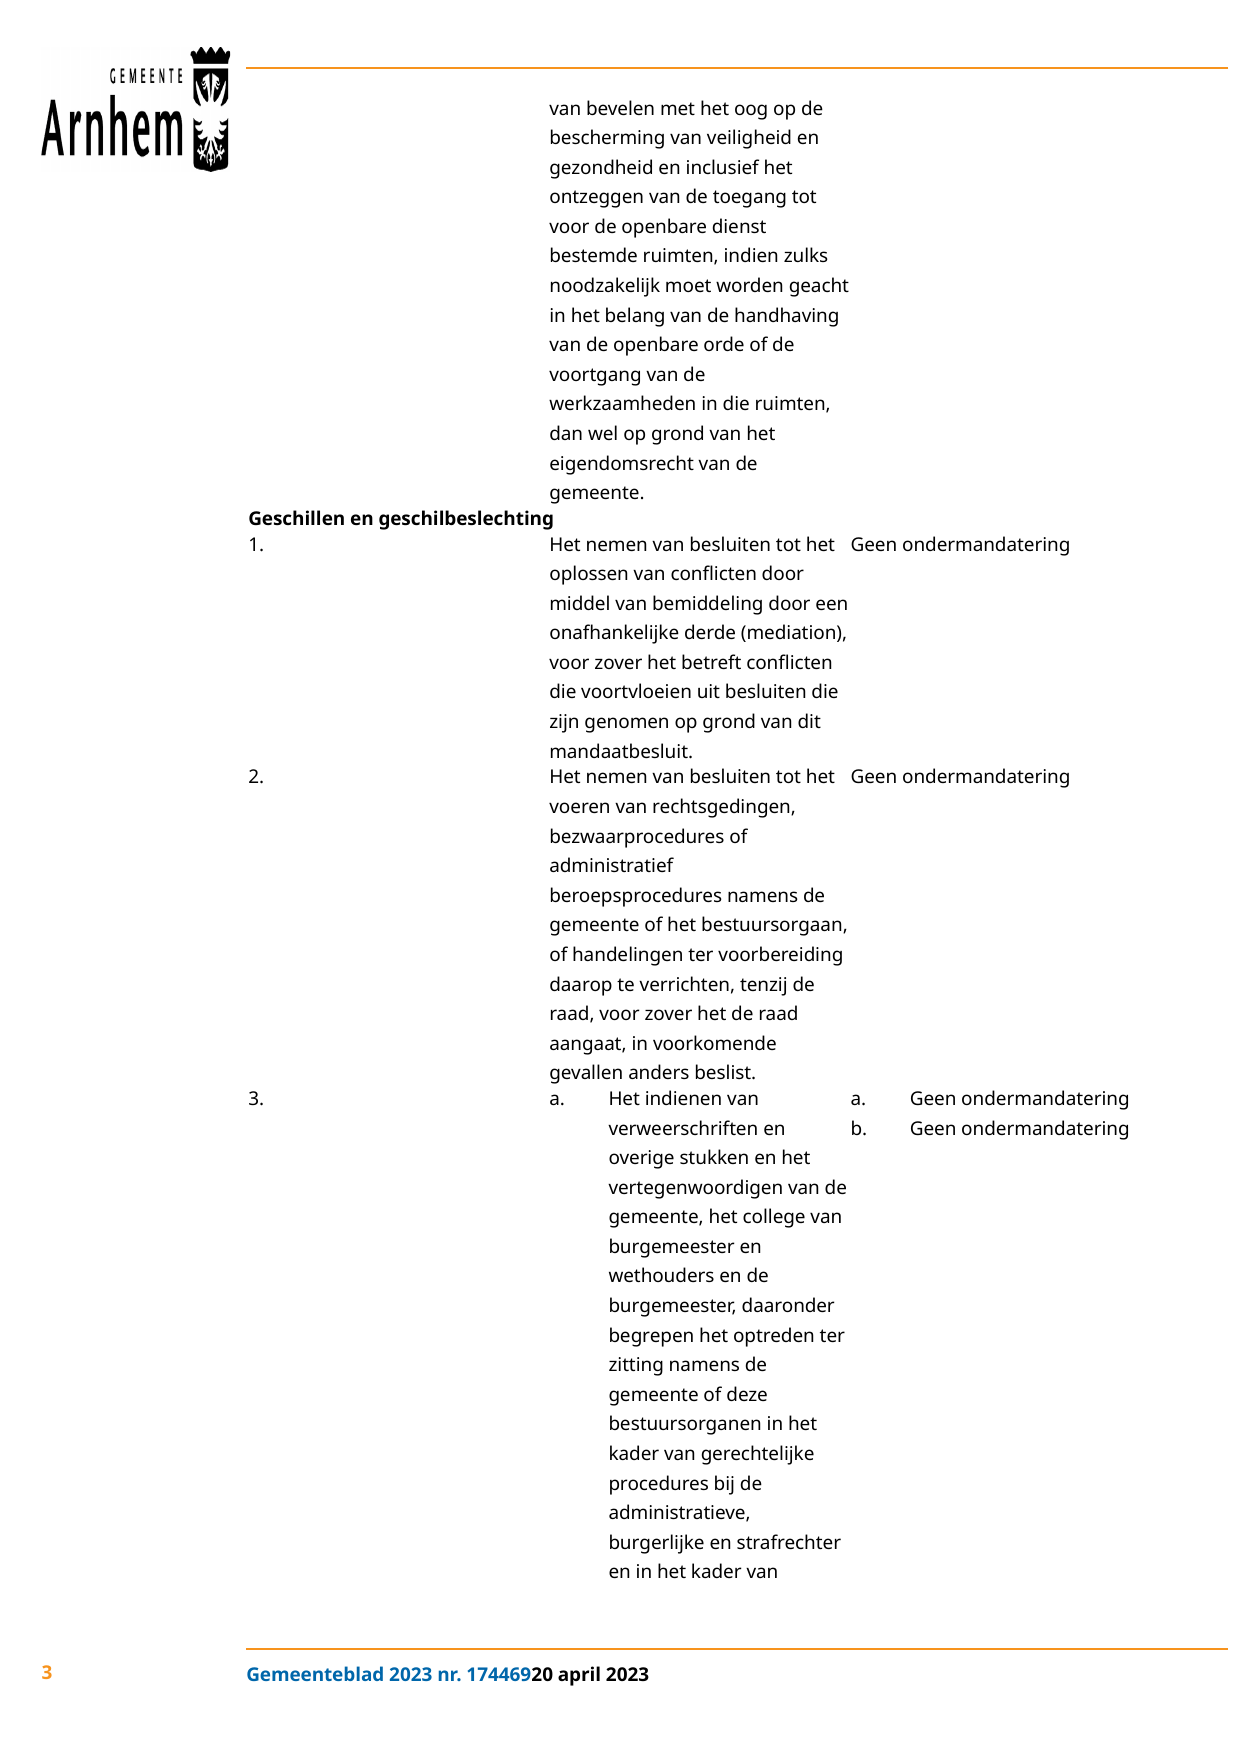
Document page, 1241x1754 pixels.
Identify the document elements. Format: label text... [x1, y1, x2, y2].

table_cell van bevelen met het oog op de bescherming van veiligheid en gezondheid en inclusief het ontzeggen van de toegang tot voor de openbare dienst bestemde ruimten, indien zulks noodzakelijk moet worden geacht in het belang van de handhaving van de openbare orde of de voortgang van de werkzaamheden in die ruimten, dan wel op grond van het eigendomsrecht van de gemeente. [549, 95, 850, 505]
table_cell [248, 764, 549, 1085]
table_cell [248, 531, 549, 764]
table_cell Geen ondermandatering [850, 531, 1152, 764]
picture [41, 47, 231, 172]
table_cell Geen ondermandatering Geen ondermandatering [850, 1085, 1152, 1584]
table_cell Het indienen van verweerschriften en overige stukken en het vertegenwoordigen van de gemeente, het college van burgemeester en wethouders en de burgemeester, daaronder begrepen het optreden ter zitting namens de gemeente of deze bestuursorganen in het kader van gerechtelijke procedures bij de administratieve, burgerlijke en strafrechter en in het kader van [549, 1085, 850, 1584]
table_cell Het nemen van besluiten tot het oplossen van conflicten door middel van bemiddeling door een onafhankelijke derde (mediation), voor zover het betreft conflicten die voortvloeien uit besluiten die zijn genomen op grond van dit mandaatbesluit. [549, 531, 850, 764]
table_cell Geen ondermandatering [850, 764, 1152, 1085]
table_cell Geschillen en geschilbeslechting [248, 505, 850, 531]
table_cell [248, 95, 549, 505]
table_cell Het nemen van besluiten tot het voeren van rechtsgedingen, bezwaarprocedures of administratief beroepsprocedures namens de gemeente of het bestuursorgaan, of handelingen ter voorbereiding daarop te verrichten, tenzij de raad, voor zover het de raad aangaat, in voorkomende gevallen anders beslist. [549, 764, 850, 1085]
table_cell [850, 95, 1152, 505]
table_cell [850, 505, 1152, 531]
table_cell [248, 1085, 549, 1584]
